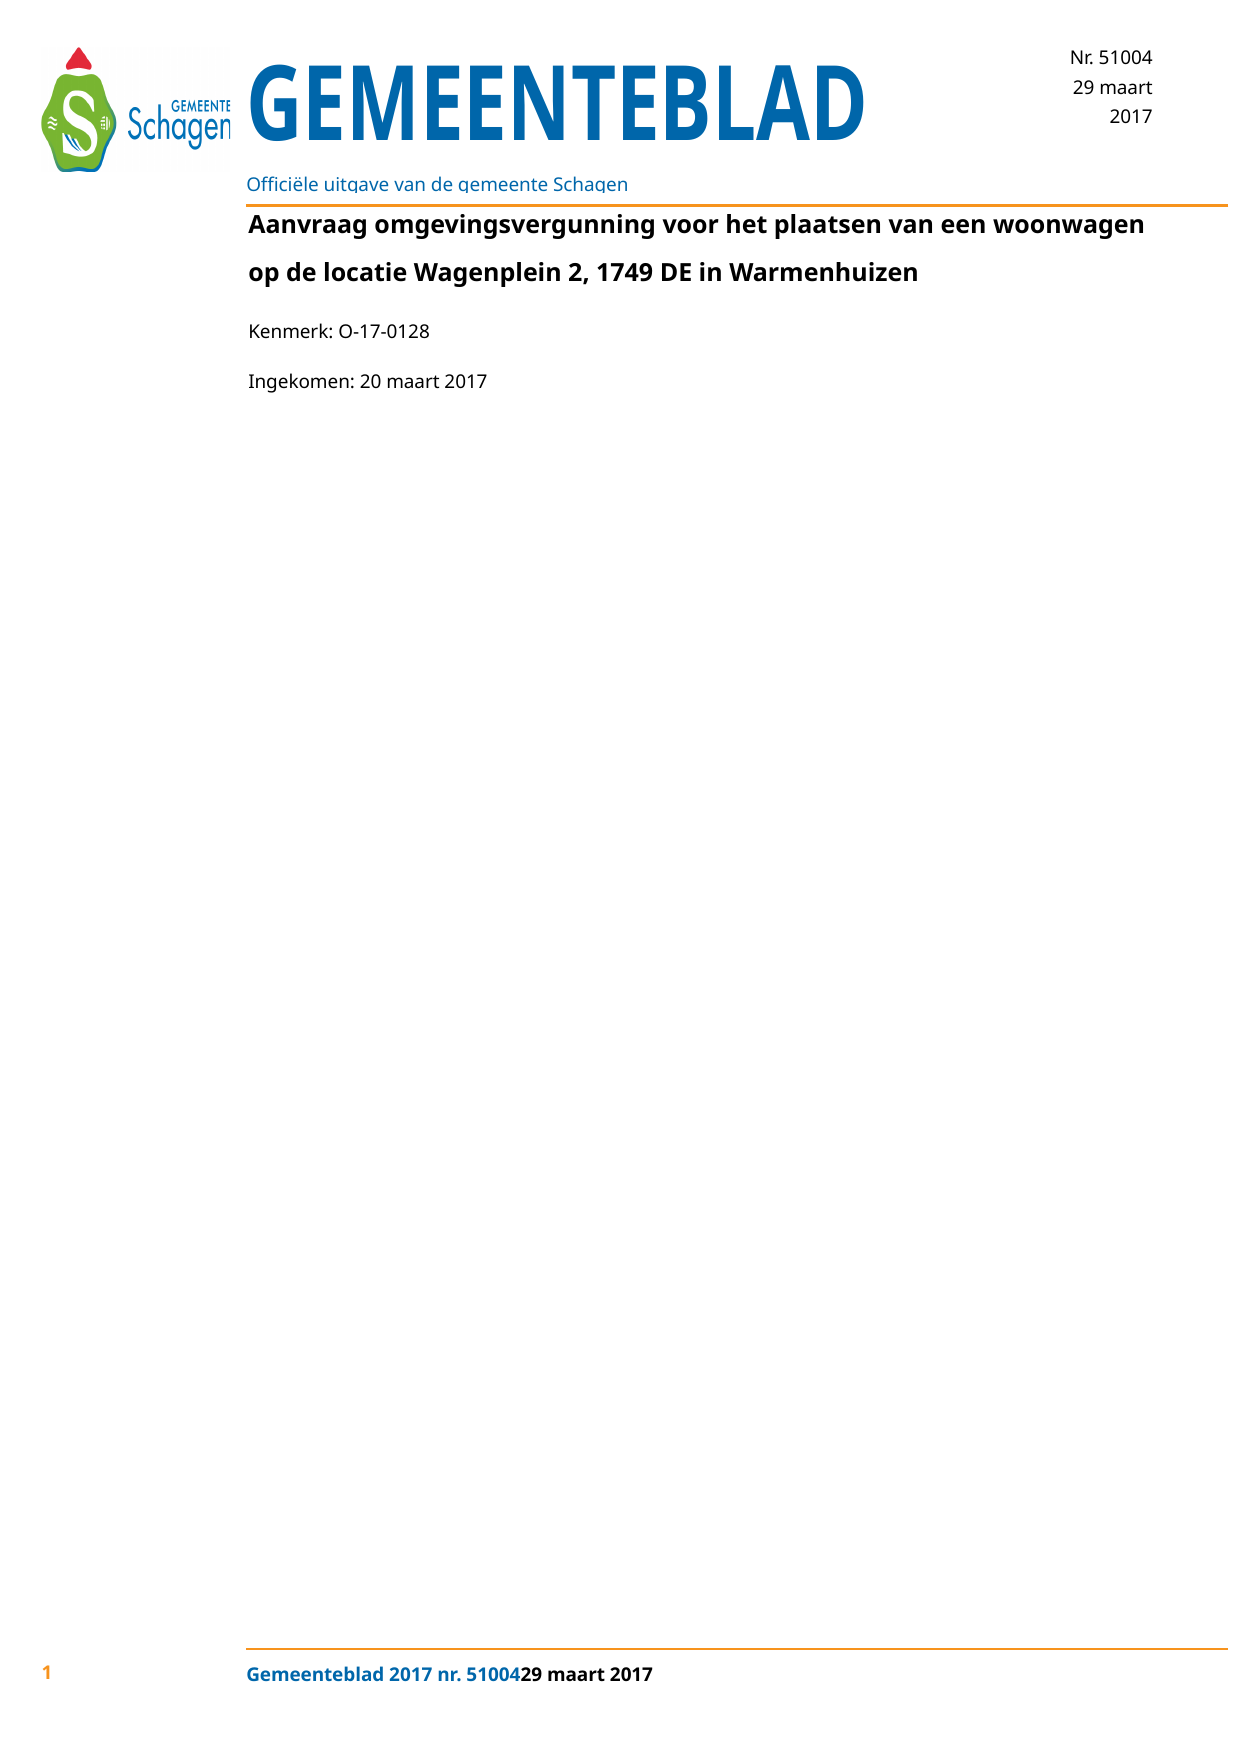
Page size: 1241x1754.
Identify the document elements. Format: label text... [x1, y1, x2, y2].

text Ingekomen: 20 maart 2017 [248, 368, 1152, 394]
text Kenmerk: O-17-0128 [248, 318, 1152, 344]
picture [41, 47, 231, 172]
text Aanvraag omgevingsvergunning voor het plaatsen van een woonwagen op de locatie Wagenplein 2, 1749 DE in Warmenhuizen [248, 207, 1152, 288]
